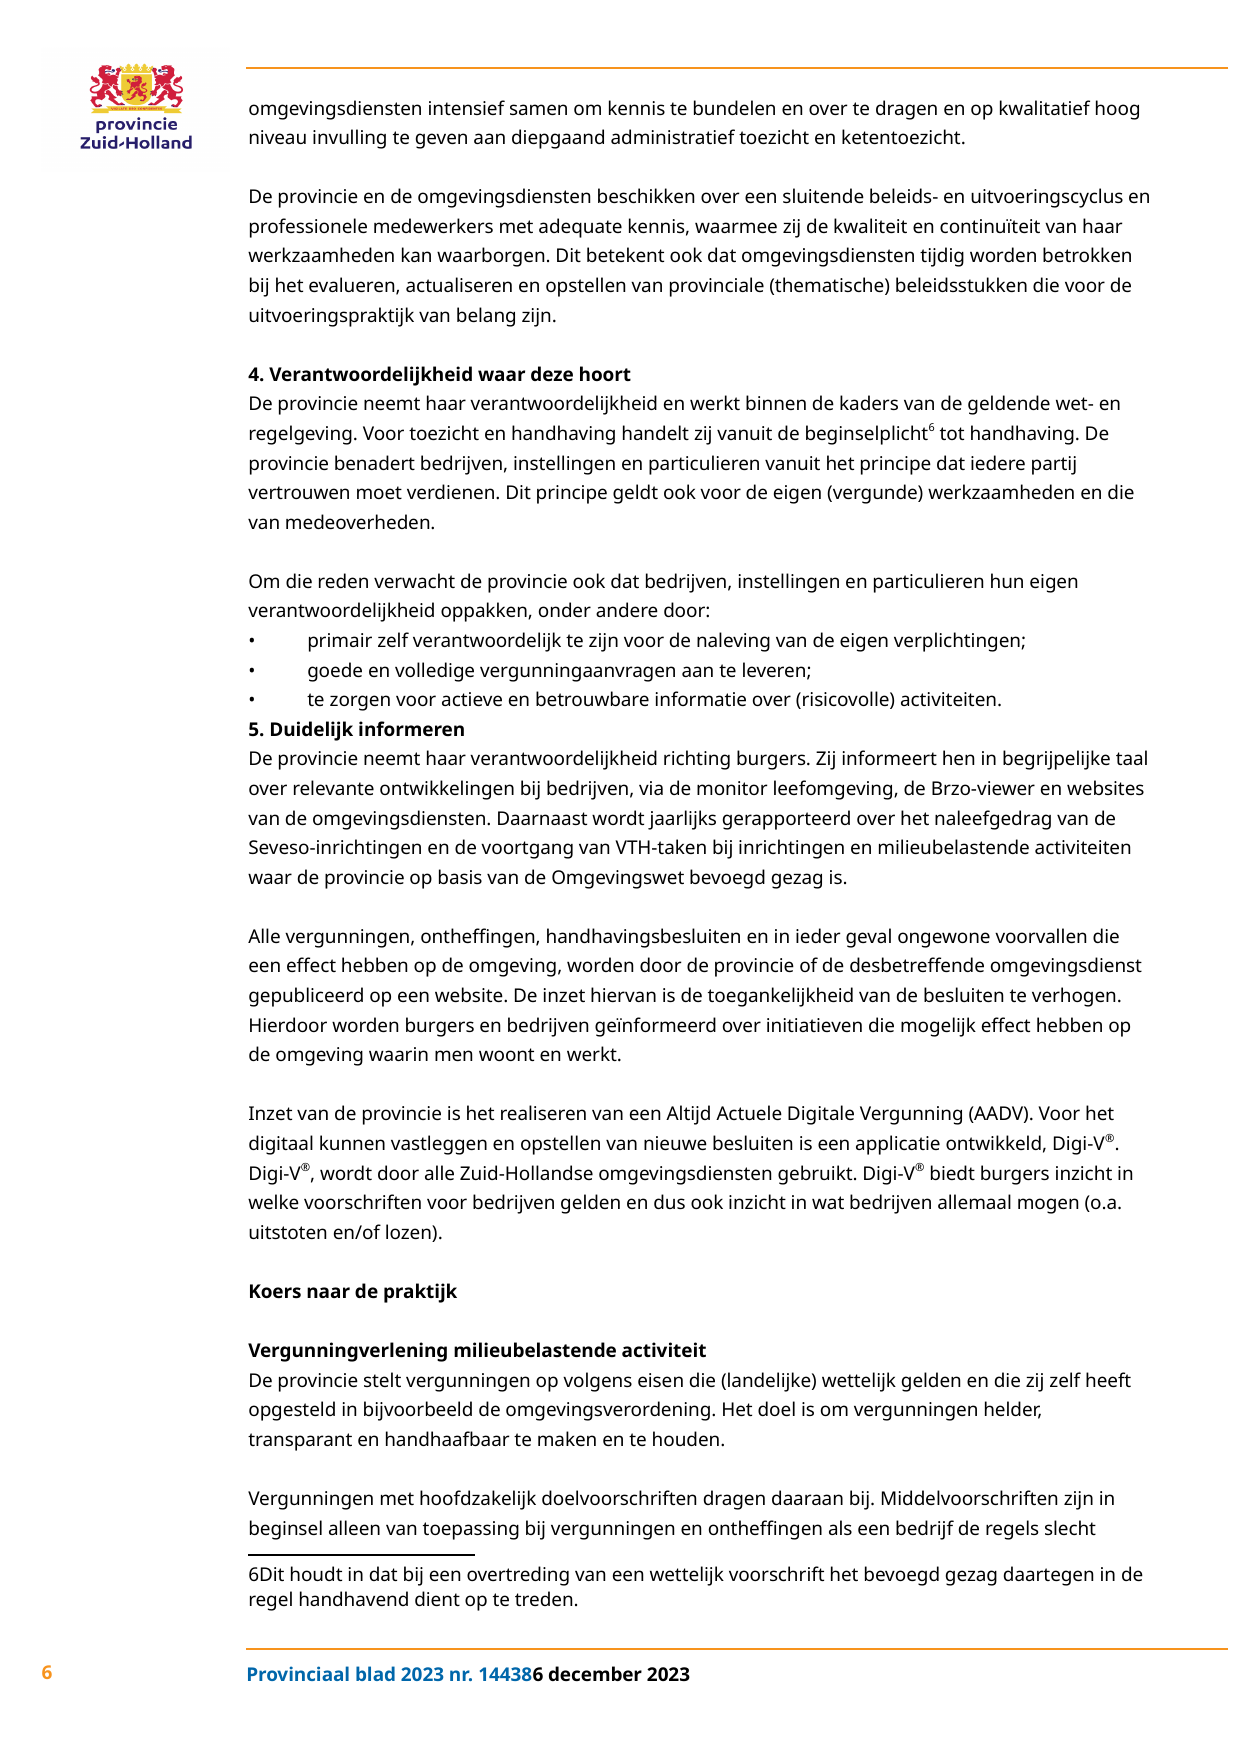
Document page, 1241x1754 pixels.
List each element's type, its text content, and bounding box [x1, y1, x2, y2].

text 5. Duidelijk informeren [248, 716, 1152, 742]
text Dit houdt in dat bij een overtreding van een wettelijk voorschrift het bevoegd gezag daartegen in de regel handhavend dient op te treden. [248, 1561, 1152, 1612]
text Alle vergunningen, ontheffingen, handhavingsbesluiten en in ieder geval ongewone voorvallen die een effect hebben op de omgeving, worden door de provincie of de desbetreffende omgevingsdienst gepubliceerd op een website. De inzet hiervan is de toegankelijkheid van de besluiten te verhogen. Hierdoor worden burgers en bedrijven geïnformeerd over initiatieven die mogelijk effect hebben op de omgeving waarin men woont en werkt. [248, 923, 1152, 1067]
text Inzet van de provincie is het realiseren van een Altijd Actuele Digitale Vergunning (AADV). Voor het digitaal kunnen vastleggen en opstellen van nieuwe besluiten is een applicatie ontwikkeld, Digi-V®. Digi-V®, wordt door alle Zuid-Hollandse omgevingsdiensten gebruikt. Digi-V® biedt burgers inzicht in welke voorschriften voor bedrijven gelden en dus ook inzicht in wat bedrijven allemaal mogen (o.a. uitstoten en/of lozen). [248, 1101, 1152, 1245]
picture [41, 47, 231, 172]
list te zorgen voor actieve en betrouwbare informatie over (risicovolle) activiteiten. [248, 686, 1152, 712]
text omgevingsdiensten intensief samen om kennis te bundelen en over te dragen en op kwalitatief hoog niveau invulling te geven aan diepgaand administratief toezicht en ketentoezicht. [248, 95, 1152, 150]
text Vergunningen met hoofdzakelijk doelvoorschriften dragen daaraan bij. Middelvoorschriften zijn in beginsel alleen van toepassing bij vergunningen en ontheffingen als een bedrijf de regels slecht [248, 1485, 1152, 1541]
text De provincie neemt haar verantwoordelijkheid richting burgers. Zij informeert hen in begrijpelijke taal over relevante ontwikkelingen bij bedrijven, via de monitor leefomgeving, de Brzo-viewer en websites van de omgevingsdiensten. Daarnaast wordt jaarlijks gerapporteerd over het naleefgedrag van de Seveso-inrichtingen en de voortgang van VTH-taken bij inrichtingen en milieubelastende activiteiten waar de provincie op basis van de Omgevingswet bevoegd gezag is. [248, 746, 1152, 890]
text Koers naar de praktijk [248, 1278, 1152, 1304]
list goede en volledige vergunningaanvragen aan te leveren; [248, 657, 1152, 683]
text De provincie stelt vergunningen op volgens eisen die (landelijke) wettelijk gelden en die zij zelf heeft opgesteld in bijvoorbeeld de omgevingsverordening. Het doel is om vergunningen helder, transparant en handhaafbaar te maken en te houden. [248, 1367, 1152, 1452]
text 4. Verantwoordelijkheid waar deze hoort [248, 361, 1152, 387]
text Om die reden verwacht de provincie ook dat bedrijven, instellingen en particulieren hun eigen verantwoordelijkheid oppakken, onder andere door: [248, 568, 1152, 623]
text Vergunningverlening milieubelastende activiteit [248, 1337, 1152, 1363]
text De provincie en de omgevingsdiensten beschikken over een sluitende beleids- en uitvoeringscyclus en professionele medewerkers met adequate kennis, waarmee zij de kwaliteit en continuïteit van haar werkzaamheden kan waarborgen. Dit betekent ook dat omgevingsdiensten tijdig worden betrokken bij het evalueren, actualiseren en opstellen van provinciale (thematische) beleidsstukken die voor de uitvoeringspraktijk van belang zijn. [248, 183, 1152, 328]
text De provincie neemt haar verantwoordelijkheid en werkt binnen de kaders van de geldende wet- en regelgeving. Voor toezicht en handhaving handelt zij vanuit de beginselplicht tot handhaving. De provincie benadert bedrijven, instellingen en particulieren vanuit het principe dat iedere partij vertrouwen moet verdienen. Dit principe geldt ook voor de eigen (vergunde) werkzaamheden en die van medeoverheden. [248, 391, 1152, 535]
list primair zelf verantwoordelijk te zijn voor de naleving van de eigen verplichtingen; [248, 627, 1152, 653]
